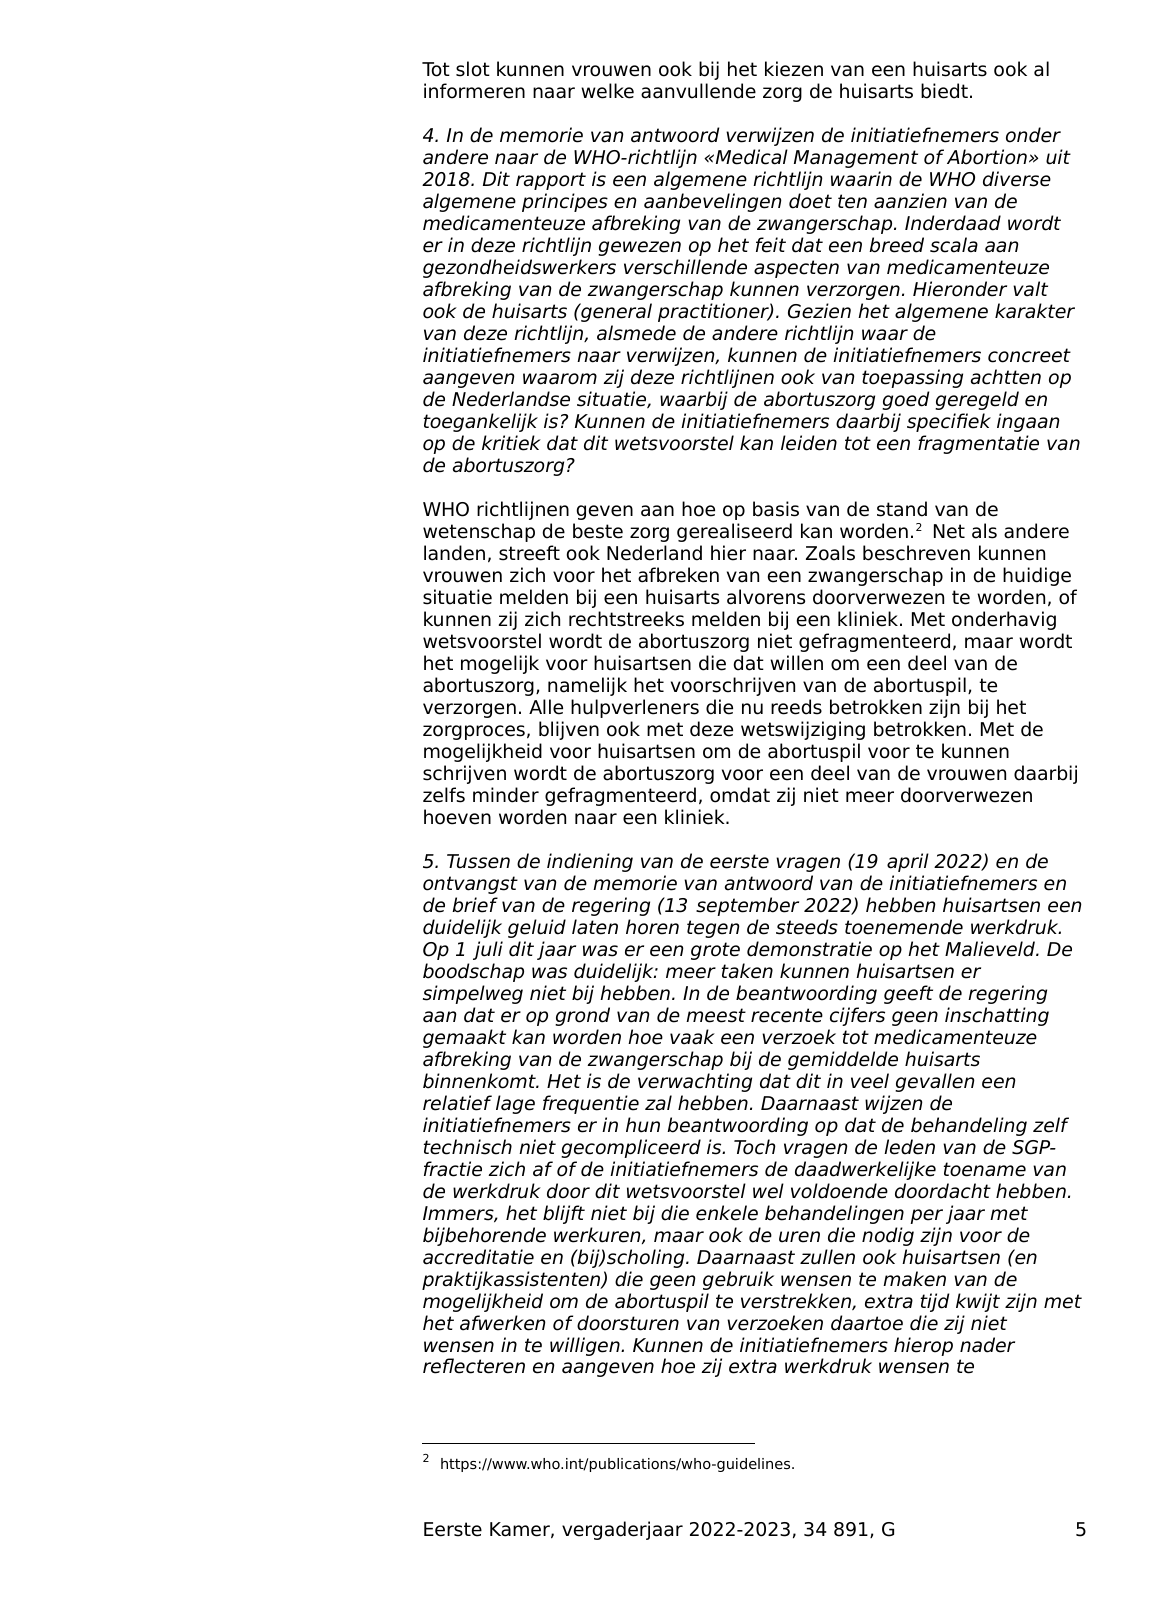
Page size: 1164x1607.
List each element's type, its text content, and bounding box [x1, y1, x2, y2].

text WHO richtlijnen geven aan hoe op basis van de stand van de wetenschap de beste zorg gerealiseerd kan worden. Net als andere landen, streeft ook Nederland hier naar. Zoals beschreven kunnen vrouwen zich voor het afbreken van een zwangerschap in de huidige situatie melden bij een huisarts alvorens doorverwezen te worden, of kunnen zij zich rechtstreeks melden bij een kliniek. Met onderhavig wetsvoorstel wordt de abortuszorg niet gefragmenteerd, maar wordt het mogelijk voor huisartsen die dat willen om een deel van de abortuszorg, namelijk het voorschrijven van de abortuspil, te verzorgen. Alle hulpverleners die nu reeds betrokken zijn bij het zorgproces, blijven ook met deze wetswijziging betrokken. Met de mogelijkheid voor huisartsen om de abortuspil voor te kunnen schrijven wordt de abortuszorg voor een deel van de vrouwen daarbij zelfs minder gefragmenteerd, omdat zij niet meer doorverwezen hoeven worden naar een kliniek. [422, 499, 1087, 829]
text Tot slot kunnen vrouwen ook bij het kiezen van een huisarts ook al informeren naar welke aanvullende zorg de huisarts biedt. [422, 59, 1087, 103]
text 4. In de memorie van antwoord verwijzen de initiatiefnemers onder andere naar de WHO-richtlijn «Medical Management of Abortion» uit 2018. Dit rapport is een algemene richtlijn waarin de WHO diverse algemene principes en aanbevelingen doet ten aanzien van de medicamenteuze afbreking van de zwangerschap. Inderdaad wordt er in deze richtlijn gewezen op het feit dat een breed scala aan gezondheidswerkers verschillende aspecten van medicamenteuze afbreking van de zwangerschap kunnen verzorgen. Hieronder valt ook de huisarts (general practitioner). Gezien het algemene karakter van deze richtlijn, alsmede de andere richtlijn waar de initiatiefnemers naar verwijzen, kunnen de initiatiefnemers concreet aangeven waarom zij deze richtlijnen ook van toepassing achtten op de Nederlandse situatie, waarbij de abortuszorg goed geregeld en toegankelijk is? Kunnen de initiatiefnemers daarbij specifiek ingaan op de kritiek dat dit wetsvoorstel kan leiden tot een fragmentatie van de abortuszorg? [422, 125, 1087, 477]
text https://www.who.int/publications/who-guidelines. [422, 1452, 1087, 1474]
text 5. Tussen de indiening van de eerste vragen (19 april 2022) en de ontvangst van de memorie van antwoord van de initiatiefnemers en de brief van de regering (13 september 2022) hebben huisartsen een duidelijk geluid laten horen tegen de steeds toenemende werkdruk. Op 1 juli dit jaar was er een grote demonstratie op het Malieveld. De boodschap was duidelijk: meer taken kunnen huisartsen er simpelweg niet bij hebben. In de beantwoording geeft de regering aan dat er op grond van de meest recente cijfers geen inschatting gemaakt kan worden hoe vaak een verzoek tot medicamenteuze afbreking van de zwangerschap bij de gemiddelde huisarts binnenkomt. Het is de verwachting dat dit in veel gevallen een relatief lage frequentie zal hebben. Daarnaast wijzen de initiatiefnemers er in hun beantwoording op dat de behandeling zelf technisch niet gecompliceerd is. Toch vragen de leden van de SGP-fractie zich af of de initiatiefnemers de daadwerkelijke toename van de werkdruk door dit wetsvoorstel wel voldoende doordacht hebben. Immers, het blijft niet bij die enkele behandelingen per jaar met bijbehorende werkuren, maar ook de uren die nodig zijn voor de accreditatie en (bij)scholing. Daarnaast zullen ook huisartsen (en praktijkassistenten) die geen gebruik wensen te maken van de mogelijkheid om de abortuspil te verstrekken, extra tijd kwijt zijn met het afwerken of doorsturen van verzoeken daartoe die zij niet wensen in te willigen. Kunnen de initiatiefnemers hierop nader reflecteren en aangeven hoe zij extra werkdruk wensen te [422, 851, 1087, 1378]
